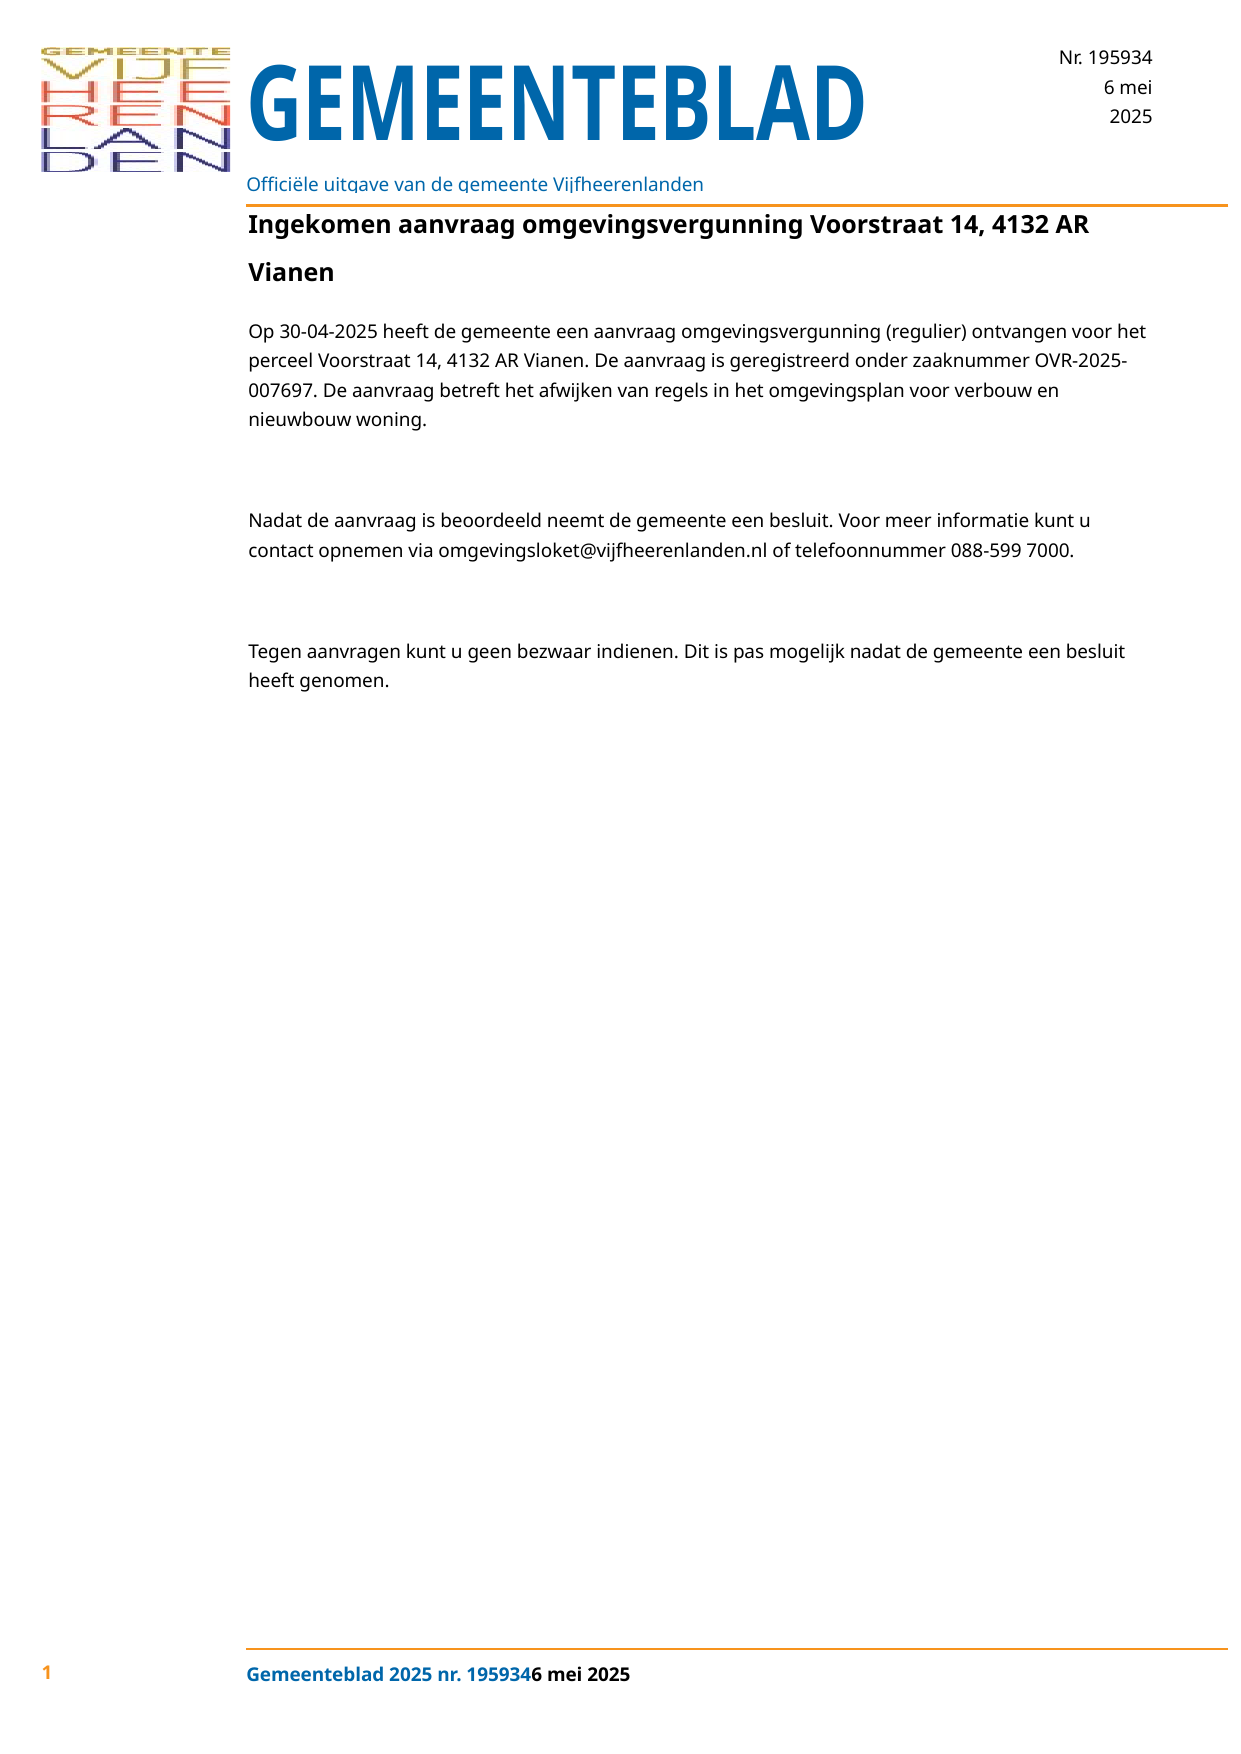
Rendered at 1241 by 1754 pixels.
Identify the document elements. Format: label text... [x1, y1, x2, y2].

text Ingekomen aanvraag omgevingsvergunning Voorstraat 14, 4132 AR Vianen [248, 207, 1152, 288]
picture [41, 47, 231, 172]
text Op 30-04-2025 heeft de gemeente een aanvraag omgevingsvergunning (regulier) ontvangen voor het perceel Voorstraat 14, 4132 AR Vianen. De aanvraag is geregistreerd onder zaaknummer OVR-2025-007697. De aanvraag betreft het afwijken van regels in het omgevingsplan voor verbouw en nieuwbouw woning. [248, 318, 1152, 432]
text Tegen aanvragen kunt u geen bezwaar indienen. Dit is pas mogelijk nadat de gemeente een besluit heeft genomen. [248, 638, 1152, 693]
text Nadat de aanvraag is beoordeeld neemt de gemeente een besluit. Voor meer informatie kunt u contact opnemen via omgevingsloket@vijfheerenlanden.nl of telefoonnummer 088-599 7000. [248, 507, 1152, 563]
